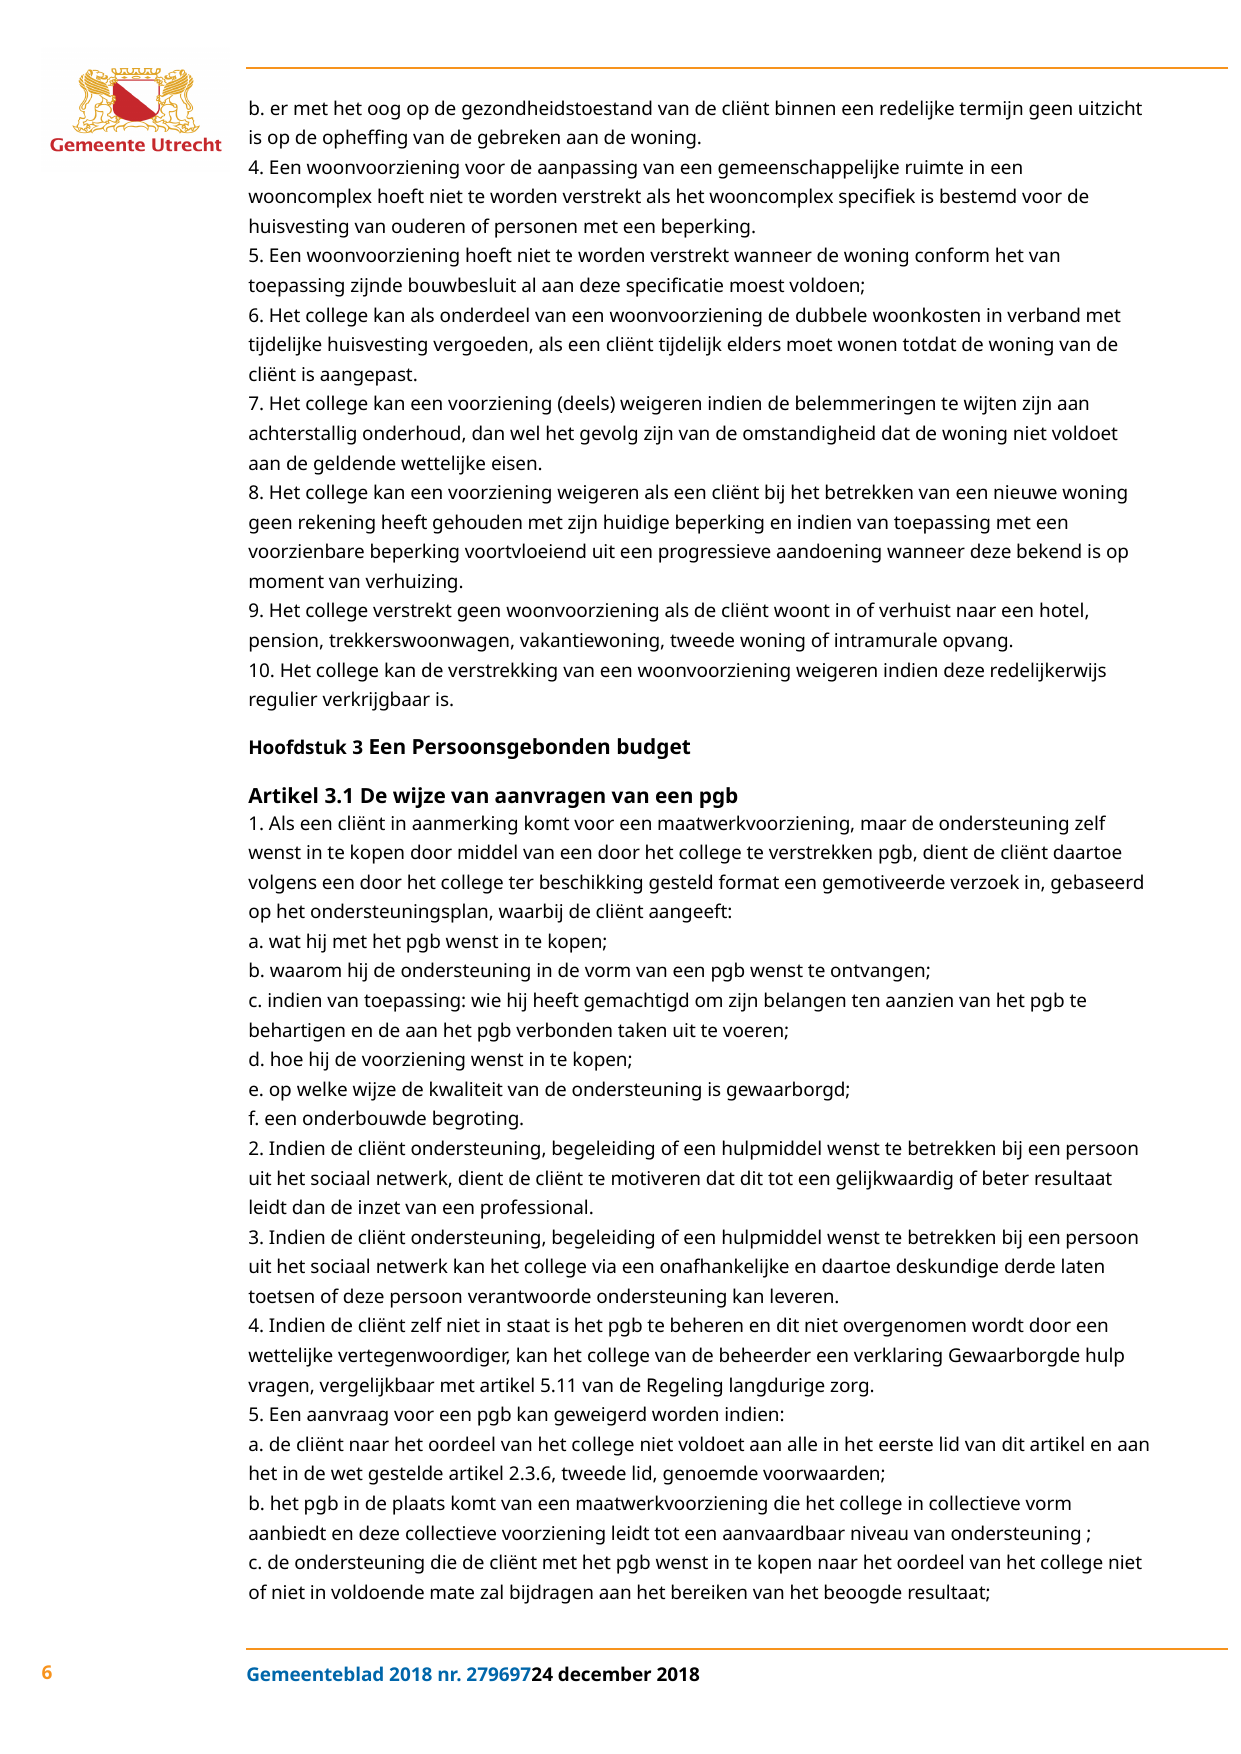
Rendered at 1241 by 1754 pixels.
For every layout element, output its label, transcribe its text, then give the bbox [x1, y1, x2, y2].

text c. de ondersteuning die de cliënt met het pgb wenst in te kopen naar het oordeel van het college niet of niet in voldoende mate zal bijdragen aan het bereiken van het beoogde resultaat; [248, 1549, 1152, 1605]
text b. waarom hij de ondersteuning in de vorm van een pgb wenst te ontvangen; [248, 958, 1152, 983]
text 9. Het college verstrekt geen woonvoorziening als de cliënt woont in of verhuist naar een hotel, pension, trekkerswoonwagen, vakantiewoning, tweede woning of intramurale opvang. [248, 598, 1152, 653]
text 4. Indien de cliënt zelf niet in staat is het pgb te beheren en dit niet overgenomen wordt door een wettelijke vertegenwoordiger, kan het college van de beheerder een verklaring Gewaarborgde hulp vragen, vergelijkbaar met artikel 5.11 van de Regeling langdurige zorg. [248, 1313, 1152, 1398]
text d. hoe hij de voorziening wenst in te kopen; [248, 1046, 1152, 1072]
text f. een onderbouwde begroting. [248, 1106, 1152, 1131]
text b. het pgb in de plaats komt van een maatwerkvoorziening die het college in collectieve vorm aanbiedt en deze collectieve voorziening leidt tot een aanvaardbaar niveau van ondersteuning ; [248, 1490, 1152, 1546]
text 1. Als een cliënt in aanmerking komt voor een maatwerkvoorziening, maar de ondersteuning zelf wenst in te kopen door middel van een door het college te verstrekken pgb, dient de cliënt daartoe volgens een door het college ter beschikking gesteld format een gemotiveerde verzoek in, gebaseerd op het ondersteuningsplan, waarbij de cliënt aangeeft: [248, 810, 1152, 924]
text 2. Indien de cliënt ondersteuning, begeleiding of een hulpmiddel wenst te betrekken bij een persoon uit het sociaal netwerk, dient de cliënt te motiveren dat dit tot een gelijkwaardig of beter resultaat leidt dan de inzet van een professional. [248, 1135, 1152, 1220]
text Hoofdstuk 3 Een Persoonsgebonden budget [248, 732, 1152, 761]
text e. op welke wijze de kwaliteit van de ondersteuning is gewaarborgd; [248, 1076, 1152, 1102]
text a. de cliënt naar het oordeel van het college niet voldoet aan alle in het eerste lid van dit artikel en aan het in de wet gestelde artikel 2.3.6, tweede lid, genoemde voorwaarden; [248, 1431, 1152, 1486]
text 6. Het college kan als onderdeel van een woonvoorziening de dubbele woonkosten in verband met tijdelijke huisvesting vergoeden, als een cliënt tijdelijk elders moet wonen totdat de woning van de cliënt is aangepast. [248, 302, 1152, 387]
picture [41, 47, 231, 172]
text 4. Een woonvoorziening voor de aanpassing van een gemeenschappelijke ruimte in een wooncomplex hoeft niet te worden verstrekt als het wooncomplex specifiek is bestemd voor de huisvesting van ouderen of personen met een beperking. [248, 154, 1152, 239]
text 10. Het college kan de verstrekking van een woonvoorziening weigeren indien deze redelijkerwijs regulier verkrijgbaar is. [248, 657, 1152, 712]
text 7. Het college kan een voorziening (deels) weigeren indien de belemmeringen te wijten zijn aan achterstallig onderhoud, dan wel het gevolg zijn van de omstandigheid dat de woning niet voldoet aan de geldende wettelijke eisen. [248, 391, 1152, 476]
text 8. Het college kan een voorziening weigeren als een cliënt bij het betrekken van een nieuwe woning geen rekening heeft gehouden met zijn huidige beperking en indien van toepassing met een voorzienbare beperking voortvloeiend uit een progressieve aandoening wanneer deze bekend is op moment van verhuizing. [248, 479, 1152, 594]
text 5. Een aanvraag voor een pgb kan geweigerd worden indien: [248, 1401, 1152, 1427]
text Artikel 3.1 De wijze van aanvragen van een pgb [248, 781, 1152, 810]
text 3. Indien de cliënt ondersteuning, begeleiding of een hulpmiddel wenst te betrekken bij een persoon uit het sociaal netwerk kan het college via een onafhankelijke en daartoe deskundige derde laten toetsen of deze persoon verantwoorde ondersteuning kan leveren. [248, 1224, 1152, 1309]
text b. er met het oog op de gezondheidstoestand van de cliënt binnen een redelijke termijn geen uitzicht is op de opheffing van de gebreken aan de woning. [248, 95, 1152, 150]
text 5. Een woonvoorziening hoeft niet te worden verstrekt wanneer de woning conform het van toepassing zijnde bouwbesluit al aan deze specificatie moest voldoen; [248, 243, 1152, 298]
text a. wat hij met het pgb wenst in te kopen; [248, 928, 1152, 954]
text c. indien van toepassing: wie hij heeft gemachtigd om zijn belangen ten aanzien van het pgb te behartigen en de aan het pgb verbonden taken uit te voeren; [248, 987, 1152, 1043]
